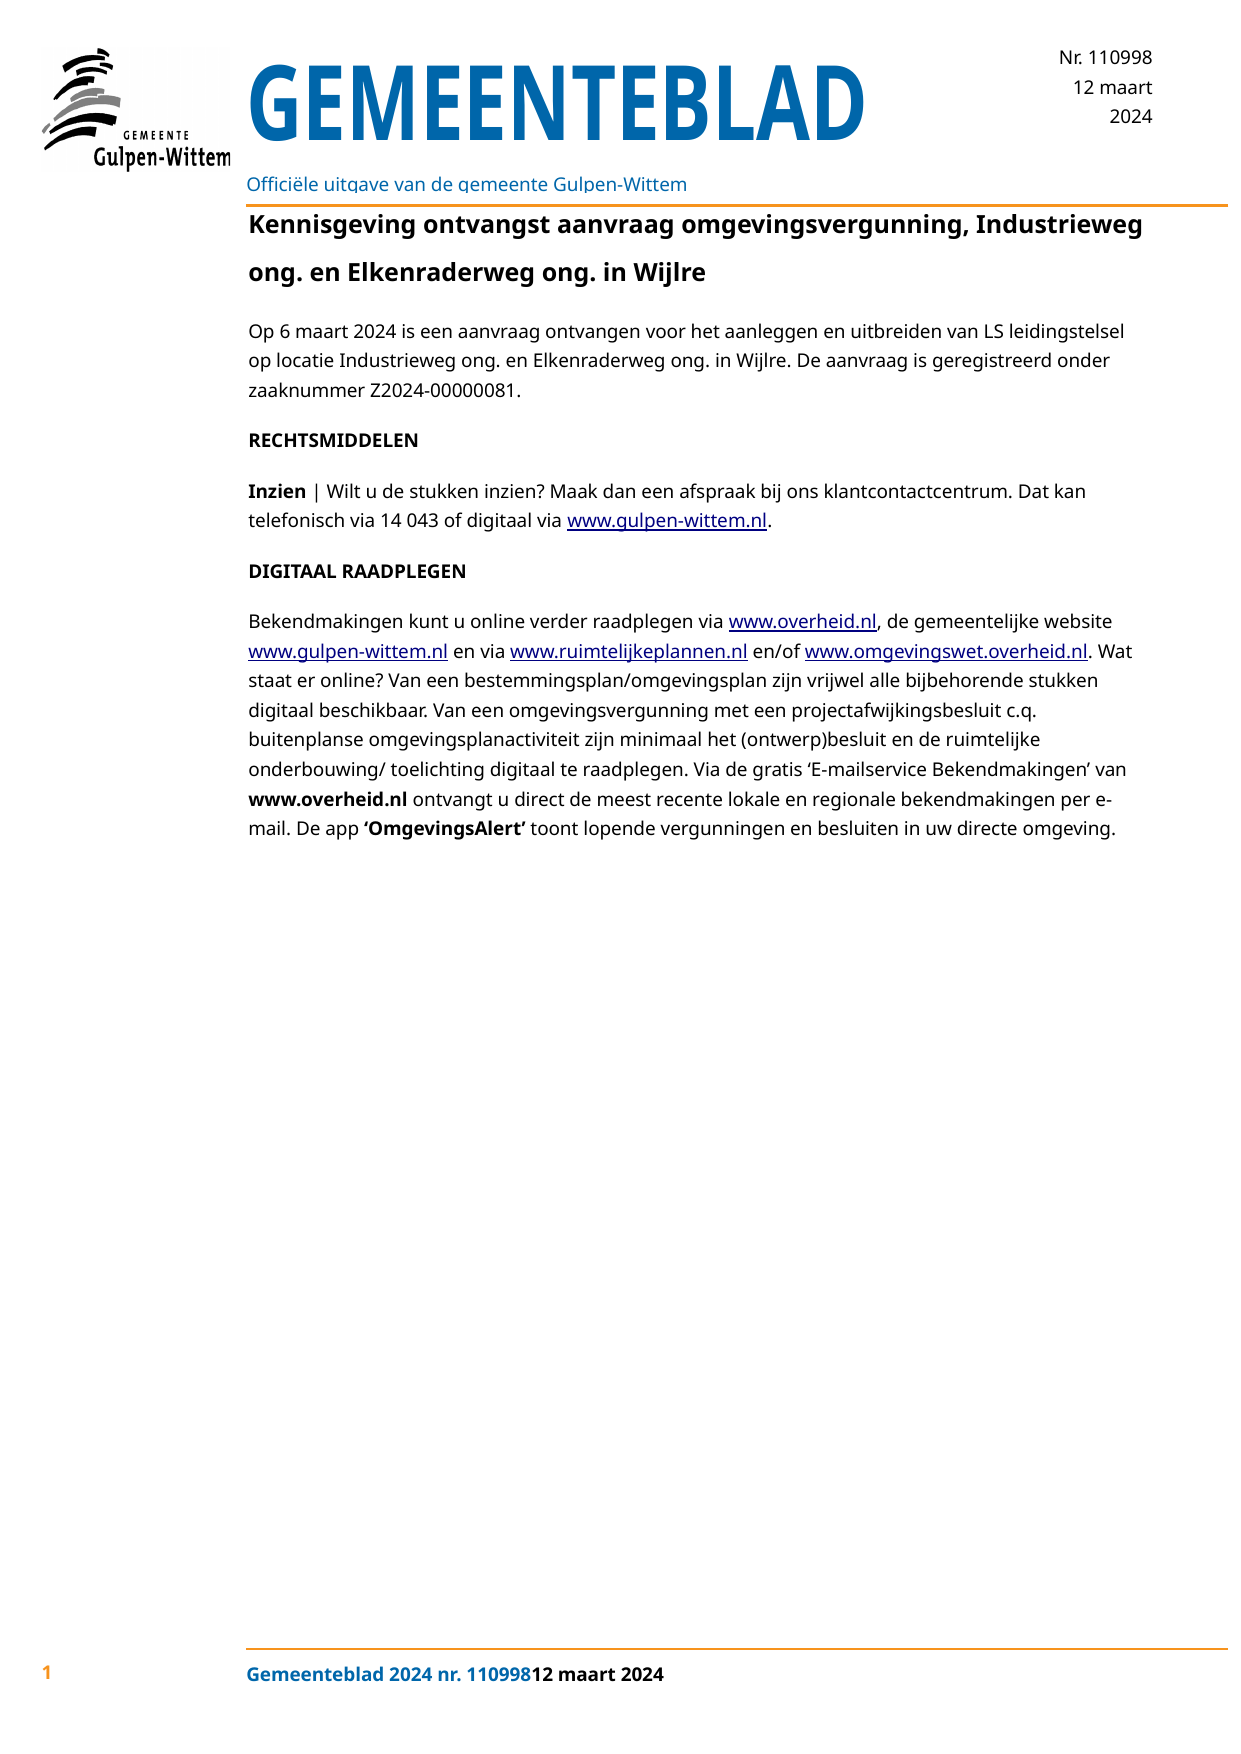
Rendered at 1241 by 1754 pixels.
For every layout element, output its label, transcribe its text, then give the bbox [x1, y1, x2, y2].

text DIGITAAL RAADPLEGEN [248, 558, 1152, 584]
text Inzien | Wilt u de stukken inzien? Maak dan een afspraak bij ons klantcontactcentrum. Dat kan telefonisch via 14 043 of digitaal via www.gulpen-wittem.nl. [248, 478, 1152, 533]
picture [41, 47, 231, 172]
text RECHTSMIDDELEN [248, 427, 1152, 453]
text Op 6 maart 2024 is een aanvraag ontvangen voor het aanleggen en uitbreiden van LS leidingstelsel op locatie Industrieweg ong. en Elkenraderweg ong. in Wijlre. De aanvraag is geregistreerd onder zaaknummer Z2024-00000081. [248, 318, 1152, 403]
text Bekendmakingen kunt u online verder raadplegen via www.overheid.nl, de gemeentelijke website www.gulpen-wittem.nl en via www.ruimtelijkeplannen.nl en/of www.omgevingswet.overheid.nl. Wat staat er online? Van een bestemmingsplan/omgevingsplan zijn vrijwel alle bijbehorende stukken digitaal beschikbaar. Van een omgevingsvergunning met een projectafwijkingsbesluit c.q. buitenplanse omgevingsplanactiviteit zijn minimaal het (ontwerp)besluit en de ruimtelijke onderbouwing/ toelichting digitaal te raadplegen. Via de gratis ‘E-mailservice Bekendmakingen’ van www.overheid.nl ontvangt u direct de meest recente lokale en regionale bekendmakingen per e-mail. De app ‘OmgevingsAlert’ toont lopende vergunningen en besluiten in uw directe omgeving. [248, 608, 1152, 841]
text Kennisgeving ontvangst aanvraag omgevingsvergunning, Industrieweg ong. en Elkenraderweg ong. in Wijlre [248, 207, 1152, 288]
